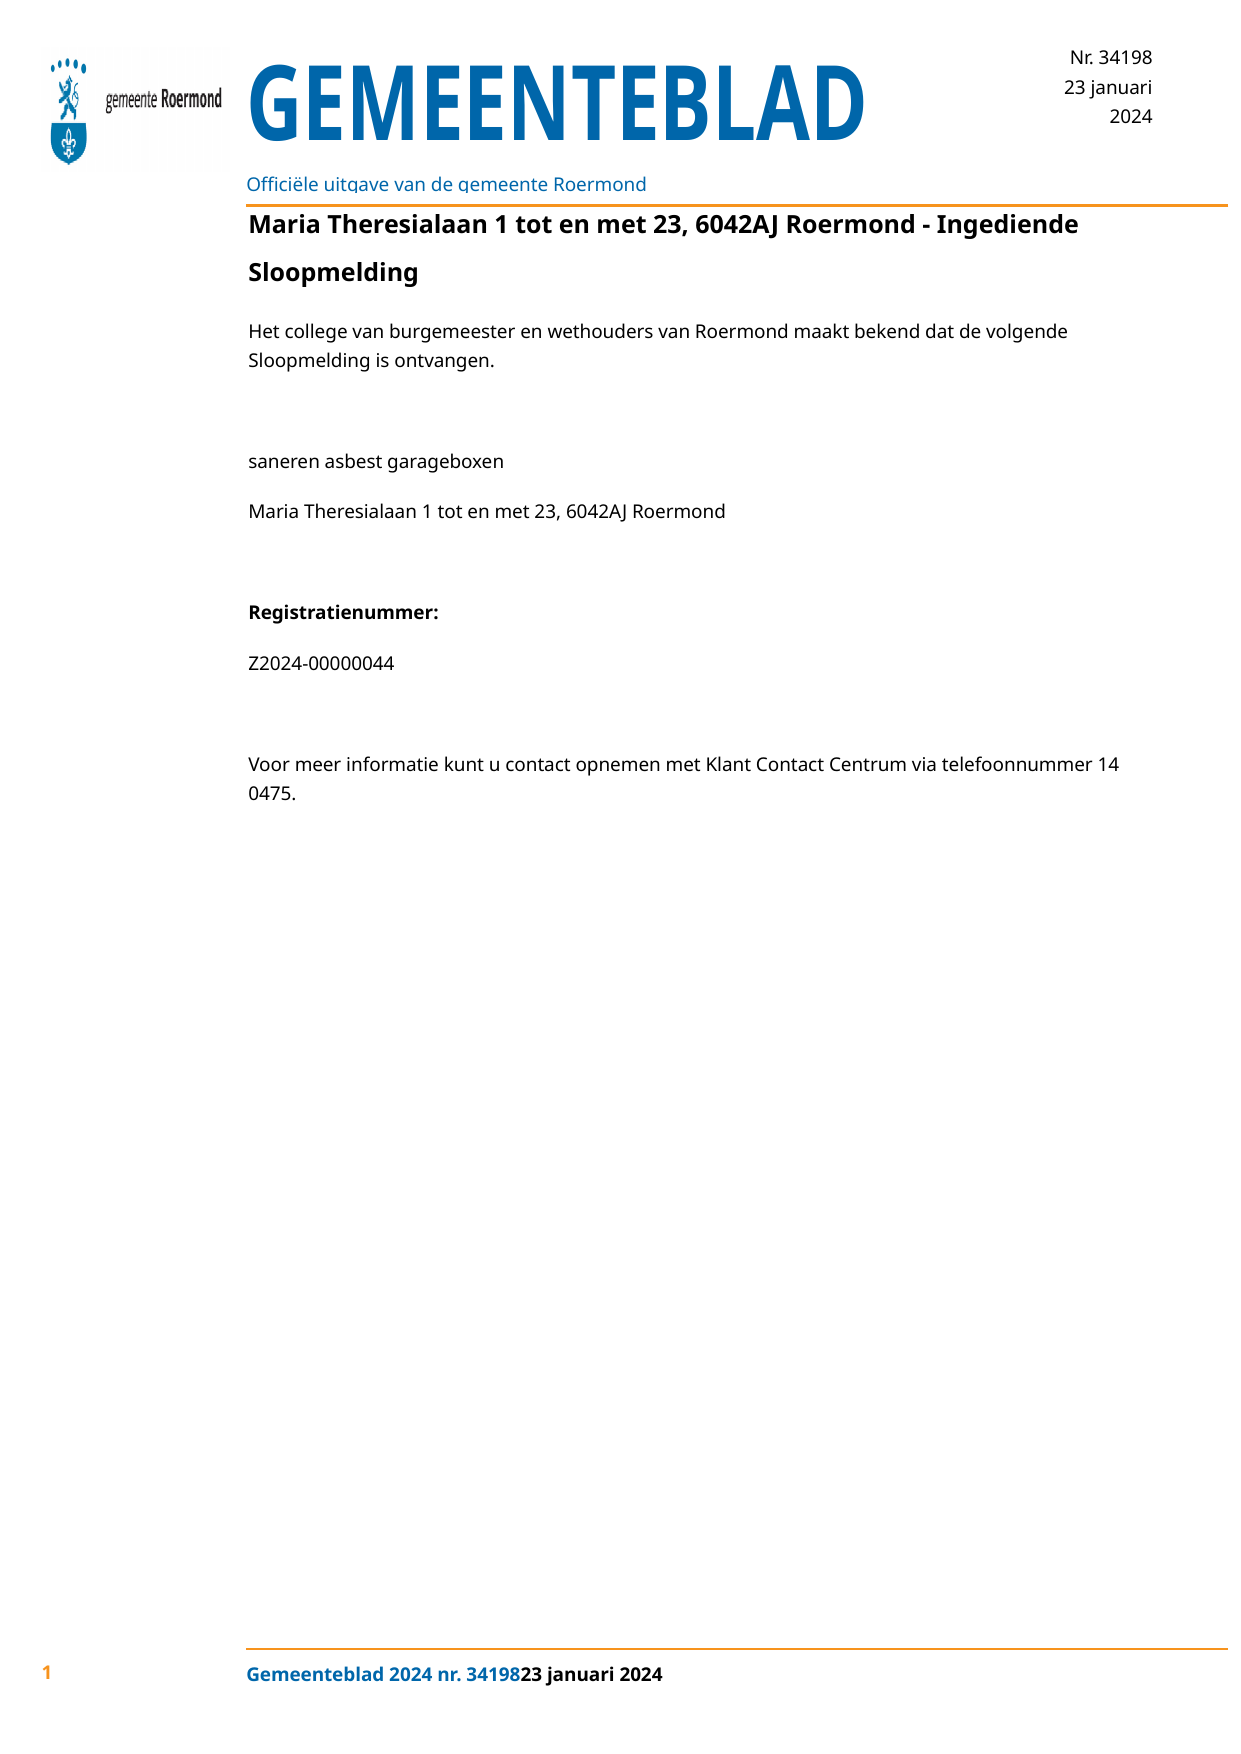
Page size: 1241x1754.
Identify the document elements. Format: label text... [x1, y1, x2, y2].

text Registratienummer: [248, 599, 1152, 625]
text Het college van burgemeester en wethouders van Roermond maakt bekend dat de volgende Sloopmelding is ontvangen. [248, 318, 1152, 373]
text Z2024-00000044 [248, 650, 1152, 676]
text saneren asbest garageboxen [248, 448, 1152, 474]
text Voor meer informatie kunt u contact opnemen met Klant Contact Centrum via telefoonnummer 14 0475. [248, 751, 1152, 806]
text Maria Theresialaan 1 tot en met 23, 6042AJ Roermond [248, 499, 1152, 524]
text Maria Theresialaan 1 tot en met 23, 6042AJ Roermond - Ingediende Sloopmelding [248, 207, 1152, 288]
picture [41, 47, 231, 172]
